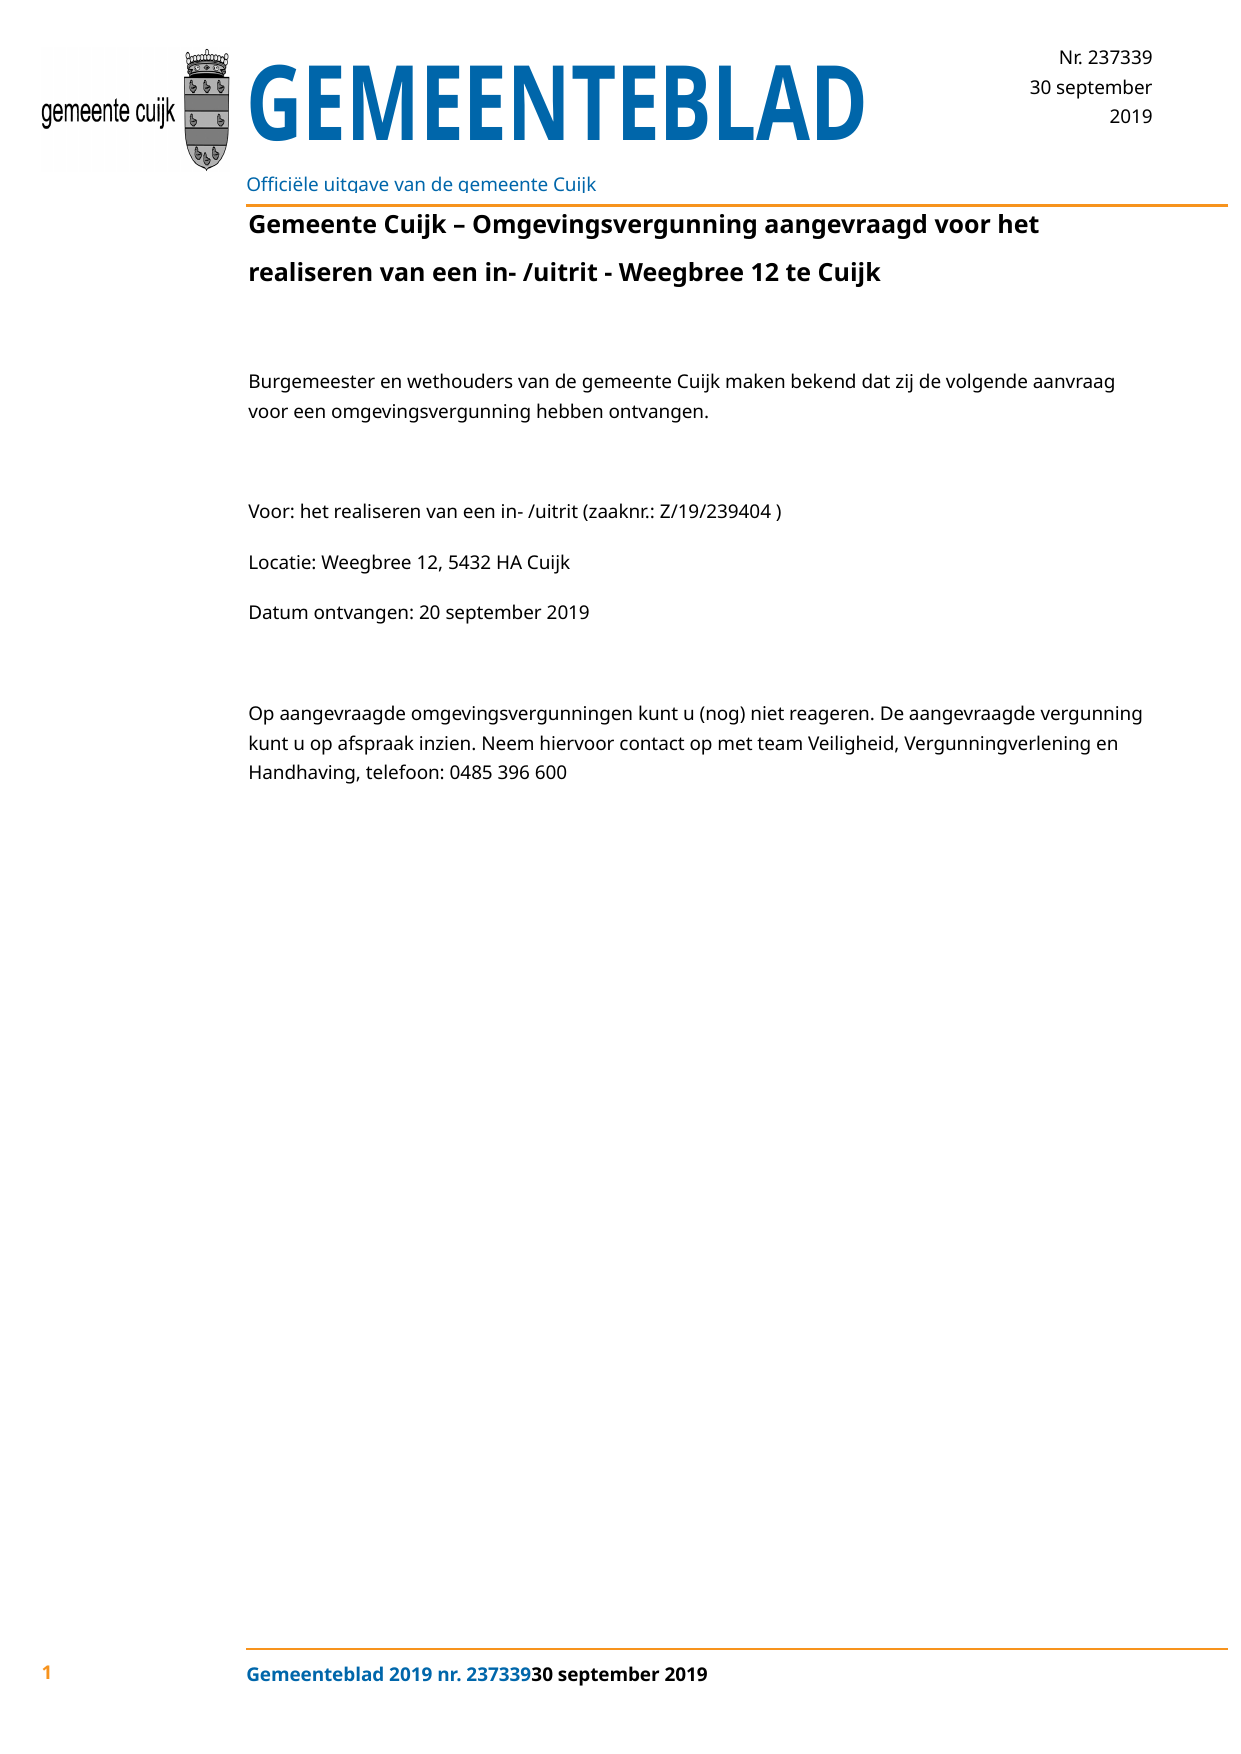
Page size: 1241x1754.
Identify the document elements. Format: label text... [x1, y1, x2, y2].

text Op aangevraagde omgevingsvergunningen kunt u (nog) niet reageren. De aangevraagde vergunning kunt u op afspraak inzien. Neem hiervoor contact op met team Veiligheid, Vergunningverlening en Handhaving, telefoon: 0485 396 600 [248, 700, 1152, 785]
picture [41, 47, 231, 172]
text Locatie: Weegbree 12, 5432 HA Cuijk [248, 549, 1152, 575]
text Burgemeester en wethouders van de gemeente Cuijk maken bekend dat zij de volgende aanvraag voor een omgevingsvergunning hebben ontvangen. [248, 368, 1152, 424]
text Datum ontvangen: 20 september 2019 [248, 599, 1152, 625]
text Gemeente Cuijk – Omgevingsvergunning aangevraagd voor het realiseren van een in- /uitrit - Weegbree 12 te Cuijk [248, 207, 1152, 288]
text Voor: het realiseren van een in- /uitrit (zaaknr.: Z/19/239404 ) [248, 499, 1152, 524]
